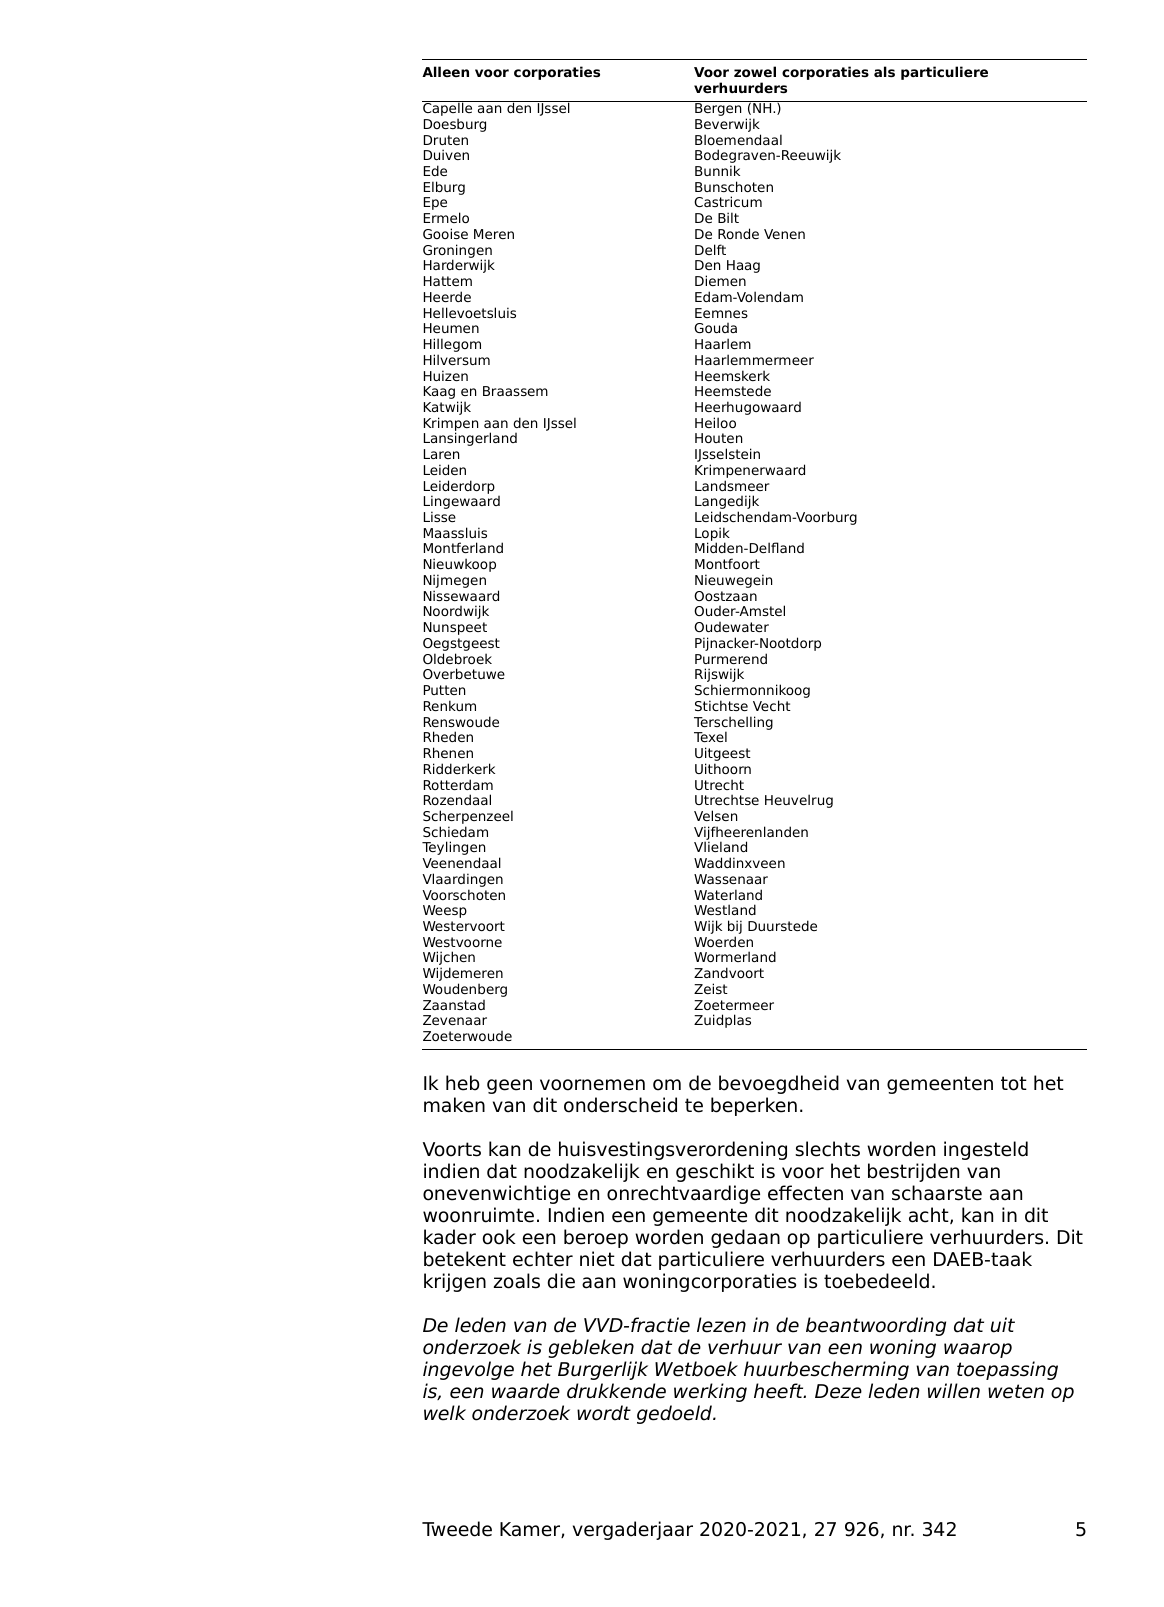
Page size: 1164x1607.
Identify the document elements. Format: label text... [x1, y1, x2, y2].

table_cell Langedijk [688, 494, 1087, 510]
table_cell Heerhugowaard [688, 400, 1087, 416]
table_cell Hillegom [422, 337, 688, 353]
table_cell Diemen [688, 274, 1087, 290]
table_cell Zandvoort [688, 966, 1087, 982]
table_cell Ouder-Amstel [688, 604, 1087, 620]
table_cell Heiloo [688, 416, 1087, 431]
table_cell Bunnik [688, 164, 1087, 179]
table_cell Rozendaal [422, 793, 688, 809]
table_cell Montferland [422, 541, 688, 557]
table_cell Renkum [422, 699, 688, 714]
table_cell Zoeterwoude [422, 1029, 688, 1049]
table_cell Nieuwkoop [422, 557, 688, 573]
table_cell Huizen [422, 368, 688, 384]
table_cell Kaag en Braassem [422, 384, 688, 400]
table_cell Laren [422, 447, 688, 463]
table_cell Capelle aan den IJssel [422, 102, 688, 117]
table_cell Heemskerk [688, 368, 1087, 384]
table_cell Vlaardingen [422, 872, 688, 887]
table_cell Voorschoten [422, 888, 688, 903]
table_cell Utrechtse Heuvelrug [688, 793, 1087, 809]
table_cell Landsmeer [688, 479, 1087, 494]
table_cell Oldebroek [422, 651, 688, 667]
table_cell Woerden [688, 935, 1087, 950]
table_cell Scherpenzeel [422, 809, 688, 824]
table_cell Den Haag [688, 258, 1087, 274]
table_cell Lisse [422, 510, 688, 526]
table_cell Haarlemmermeer [688, 353, 1087, 368]
table_cell Nieuwegein [688, 573, 1087, 588]
table_cell Uitgeest [688, 746, 1087, 762]
table_cell Katwijk [422, 400, 688, 416]
table_cell Wormerland [688, 950, 1087, 966]
text Voorts kan de huisvestingsverordening slechts worden ingesteld indien dat noodzakelijk en geschikt is voor het bestrijden van onevenwichtige en onrechtvaardige effecten van schaarste aan woonruimte. Indien een gemeente dit noodzakelijk acht, kan in dit kader ook een beroep worden gedaan op particuliere verhuurders. Dit betekent echter niet dat particuliere verhuurders een DAEB-taak krijgen zoals die aan woningcorporaties is toebedeeld. [422, 1139, 1087, 1293]
table_cell Castricum [688, 195, 1087, 211]
table_cell Stichtse Vecht [688, 699, 1087, 714]
table_cell Waddinxveen [688, 856, 1087, 872]
table_cell Renswoude [422, 714, 688, 730]
table_cell Wijk bij Duurstede [688, 919, 1087, 934]
table_cell Vlieland [688, 840, 1087, 856]
table_cell Putten [422, 683, 688, 699]
table_cell Hellevoetsluis [422, 305, 688, 321]
table_cell Druten [422, 133, 688, 148]
table_cell Oudewater [688, 620, 1087, 636]
table_cell Schiermonnikoog [688, 683, 1087, 699]
table_cell Velsen [688, 809, 1087, 824]
table_cell Woudenberg [422, 982, 688, 997]
table_cell Midden-Delfland [688, 541, 1087, 557]
table_cell IJsselstein [688, 447, 1087, 463]
table_cell Wassenaar [688, 872, 1087, 887]
table_cell Edam-Volendam [688, 290, 1087, 305]
table_cell Oostzaan [688, 589, 1087, 604]
table_cell Krimpen aan den IJssel [422, 416, 688, 431]
table_cell Harderwijk [422, 258, 688, 274]
table_cell Terschelling [688, 714, 1087, 730]
table_cell Noordwijk [422, 604, 688, 620]
table_cell Utrecht [688, 777, 1087, 793]
table_cell Texel [688, 730, 1087, 746]
table_cell Wijdemeren [422, 966, 688, 982]
table_cell Bloemendaal [688, 133, 1087, 148]
table_cell Teylingen [422, 840, 688, 856]
table_cell Heumen [422, 321, 688, 337]
table_cell Zaanstad [422, 998, 688, 1013]
table_cell Delft [688, 243, 1087, 258]
table_cell Montfoort [688, 557, 1087, 573]
table_cell Hilversum [422, 353, 688, 368]
table_cell Ridderkerk [422, 762, 688, 777]
table_cell Haarlem [688, 337, 1087, 353]
table_cell Westervoort [422, 919, 688, 934]
table_cell Pijnacker-Nootdorp [688, 636, 1087, 651]
table_cell Leiderdorp [422, 479, 688, 494]
table_cell Nunspeet [422, 620, 688, 636]
table_cell Zoetermeer [688, 998, 1087, 1013]
table_cell Westvoorne [422, 935, 688, 950]
table_header Voor zowel corporaties als particuliere verhuurders [688, 60, 1087, 101]
table_cell Purmerend [688, 651, 1087, 667]
table_cell Groningen [422, 243, 688, 258]
table_cell Bodegraven-Reeuwijk [688, 148, 1087, 164]
table_cell Ede [422, 164, 688, 179]
table_cell Doesburg [422, 117, 688, 132]
table_cell Waterland [688, 888, 1087, 903]
table_cell Elburg [422, 180, 688, 195]
table_cell Heemstede [688, 384, 1087, 400]
table_cell Leiden [422, 463, 688, 478]
table_cell Rheden [422, 730, 688, 746]
table_cell Ermelo [422, 211, 688, 227]
table_cell Epe [422, 195, 688, 211]
table_cell Vijfheerenlanden [688, 825, 1087, 840]
table_cell De Bilt [688, 211, 1087, 227]
table_cell Schiedam [422, 825, 688, 840]
table_cell De Ronde Venen [688, 227, 1087, 242]
table_cell Bergen (NH.) [688, 102, 1087, 117]
table_cell Weesp [422, 903, 688, 919]
table_cell Uithoorn [688, 762, 1087, 777]
table_cell Wijchen [422, 950, 688, 966]
table_cell Rhenen [422, 746, 688, 762]
table_cell Lingewaard [422, 494, 688, 510]
table_cell Gooise Meren [422, 227, 688, 242]
table_cell Westland [688, 903, 1087, 919]
table_cell [688, 1029, 1087, 1049]
table_cell Gouda [688, 321, 1087, 337]
table_cell Beverwijk [688, 117, 1087, 132]
table_cell Nissewaard [422, 589, 688, 604]
table_cell Zevenaar [422, 1013, 688, 1029]
table_cell Bunschoten [688, 180, 1087, 195]
table_cell Duiven [422, 148, 688, 164]
table_cell Nijmegen [422, 573, 688, 588]
table_cell Rijswijk [688, 667, 1087, 683]
table_header Alleen voor corporaties [422, 60, 688, 101]
table_cell Krimpenerwaard [688, 463, 1087, 478]
table_cell Leidschendam-Voorburg [688, 510, 1087, 526]
table_cell Lopik [688, 526, 1087, 541]
table_cell Zuidplas [688, 1013, 1087, 1029]
table_cell Zeist [688, 982, 1087, 997]
table_cell Rotterdam [422, 777, 688, 793]
table_cell Maassluis [422, 526, 688, 541]
table_cell Hattem [422, 274, 688, 290]
text Ik heb geen voornemen om de bevoegdheid van gemeenten tot het maken van dit onderscheid te beperken. [422, 1073, 1087, 1117]
table_cell Houten [688, 431, 1087, 447]
table_cell Heerde [422, 290, 688, 305]
table_cell Oegstgeest [422, 636, 688, 651]
text De leden van de VVD-fractie lezen in de beantwoording dat uit onderzoek is gebleken dat de verhuur van een woning waarop ingevolge het Burgerlijk Wetboek huurbescherming van toepassing is, een waarde drukkende werking heeft. Deze leden willen weten op welk onderzoek wordt gedoeld. [422, 1315, 1087, 1425]
table_cell Veenendaal [422, 856, 688, 872]
table_cell Eemnes [688, 305, 1087, 321]
table_cell Overbetuwe [422, 667, 688, 683]
table_cell Lansingerland [422, 431, 688, 447]
